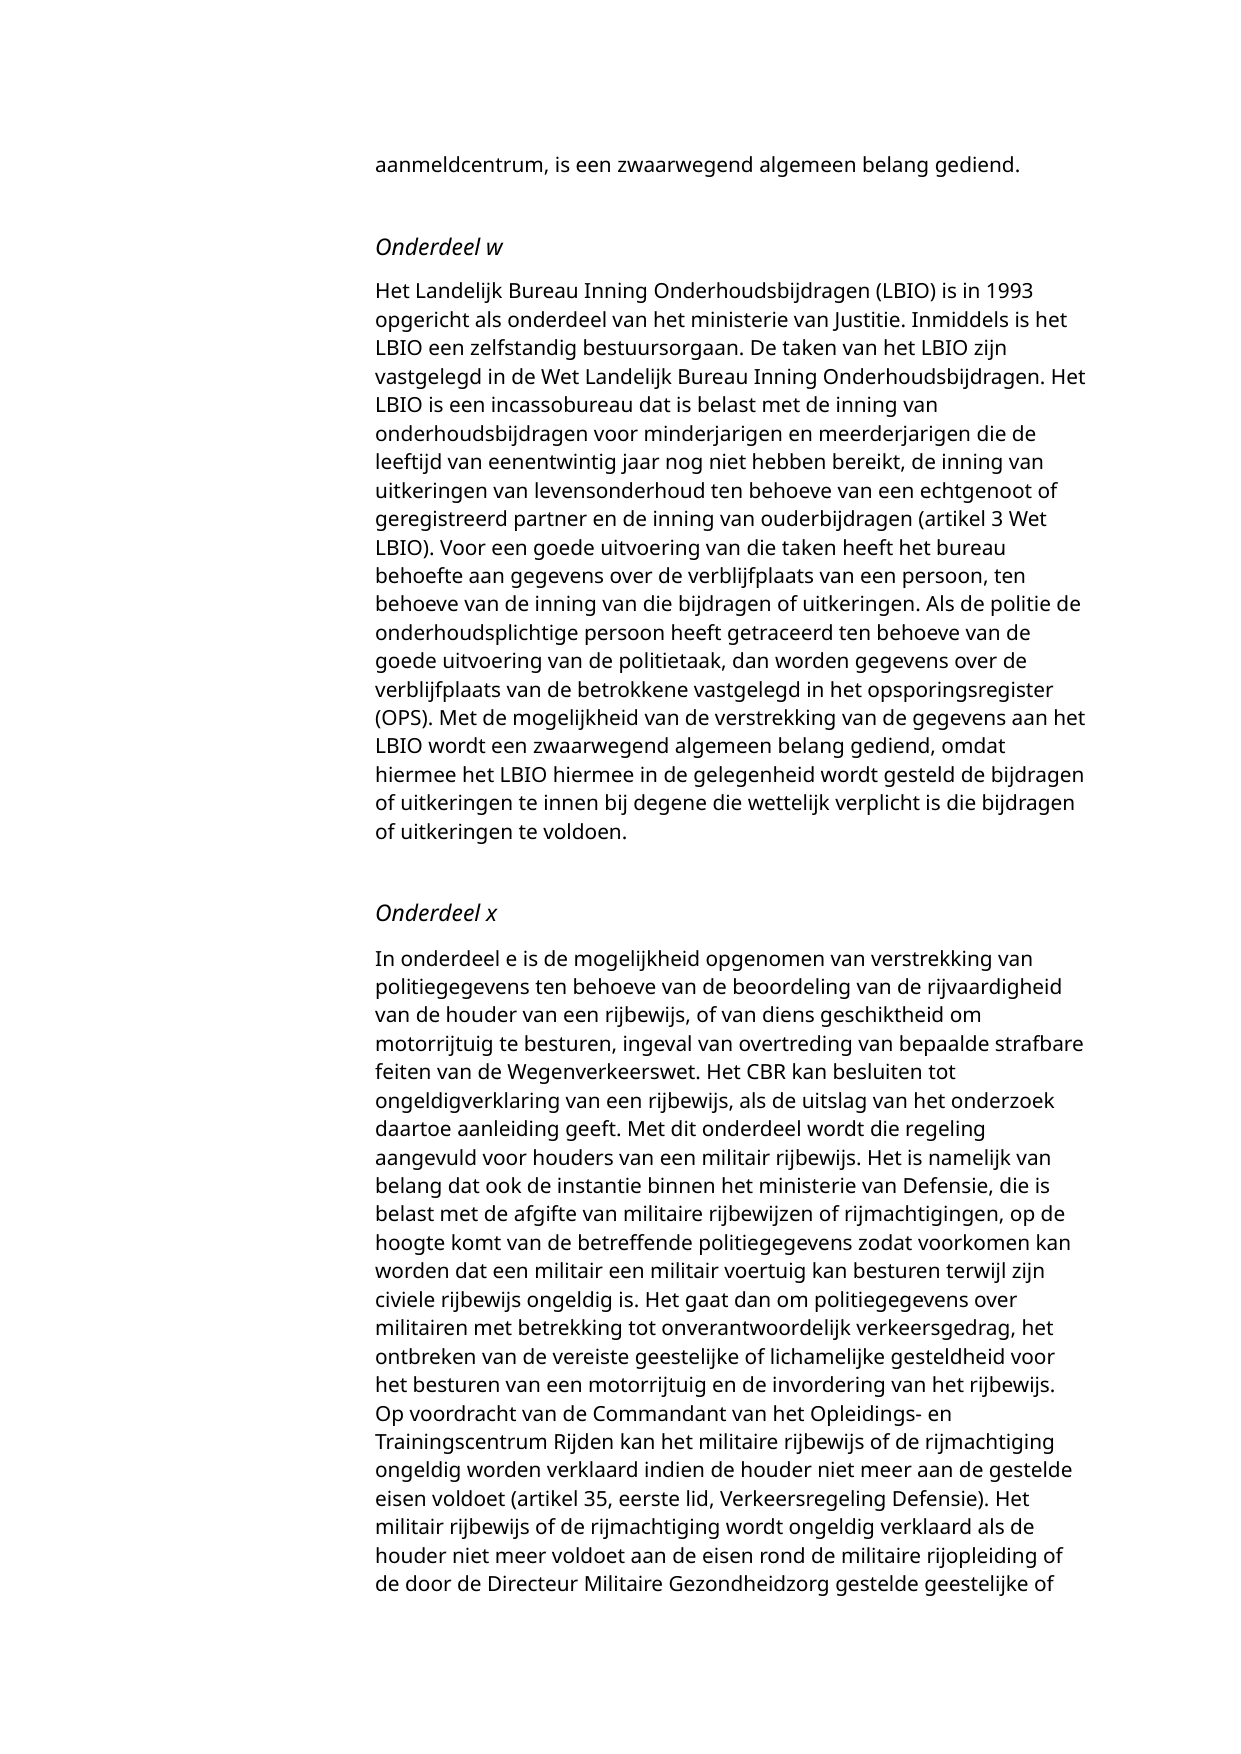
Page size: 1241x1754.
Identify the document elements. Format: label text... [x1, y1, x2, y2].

text Het Landelijk Bureau Inning Onderhoudsbijdragen (LBIO) is in 1993 opgericht als onderdeel van het ministerie van Justitie. Inmiddels is het LBIO een zelfstandig bestuursorgaan. De taken van het LBIO zijn vastgelegd in de Wet Landelijk Bureau Inning Onderhoudsbijdragen. Het LBIO is een incassobureau dat is belast met de inning van onderhoudsbijdragen voor minderjarigen en meerderjarigen die de leeftijd van eenentwintig jaar nog niet hebben bereikt, de inning van uitkeringen van levensonderhoud ten behoeve van een echtgenoot of geregistreerd partner en de inning van ouderbijdragen (artikel 3 Wet LBIO). Voor een goede uitvoering van die taken heeft het bureau behoefte aan gegevens over de verblijfplaats van een persoon, ten behoeve van de inning van die bijdragen of uitkeringen. Als de politie de onderhoudsplichtige persoon heeft getraceerd ten behoeve van de goede uitvoering van de politietaak, dan worden gegevens over de verblijfplaats van de betrokkene vastgelegd in het opsporingsregister (OPS). Met de mogelijkheid van de verstrekking van de gegevens aan het LBIO wordt een zwaarwegend algemeen belang gediend, omdat hiermee het LBIO hiermee in de gelegenheid wordt gesteld de bijdragen of uitkeringen te innen bij degene die wettelijk verplicht is die bijdragen of uitkeringen te voldoen. [375, 277, 1090, 845]
text aanmeldcentrum, is een zwaarwegend algemeen belang gediend. [375, 150, 1090, 178]
text In onderdeel e is de mogelijkheid opgenomen van verstrekking van politiegegevens ten behoeve van de beoordeling van de rijvaardigheid van de houder van een rijbewijs, of van diens geschiktheid om motorrijtuig te besturen, ingeval van overtreding van bepaalde strafbare feiten van de Wegenverkeerswet. Het CBR kan besluiten tot ongeldigverklaring van een rijbewijs, als de uitslag van het onderzoek daartoe aanleiding geeft. Met dit onderdeel wordt die regeling aangevuld voor houders van een militair rijbewijs. Het is namelijk van belang dat ook de instantie binnen het ministerie van Defensie, die is belast met de afgifte van militaire rijbewijzen of rijmachtigingen, op de hoogte komt van de betreffende politiegegevens zodat voorkomen kan worden dat een militair een militair voertuig kan besturen terwijl zijn civiele rijbewijs ongeldig is. Het gaat dan om politiegegevens over militairen met betrekking tot onverantwoordelijk verkeersgedrag, het ontbreken van de vereiste geestelijke of lichamelijke gesteldheid voor het besturen van een motorrijtuig en de invordering van het rijbewijs. Op voordracht van de Commandant van het Opleidings- en Trainingscentrum Rijden kan het militaire rijbewijs of de rijmachtiging ongeldig worden verklaard indien de houder niet meer aan de gestelde eisen voldoet (artikel 35, eerste lid, Verkeersregeling Defensie). Het militair rijbewijs of de rijmachtiging wordt ongeldig verklaard als de houder niet meer voldoet aan de eisen rond de militaire rijopleiding of de door de Directeur Militaire Gezondheidzorg gestelde geestelijke of [375, 944, 1090, 1598]
subtitle Onderdeel w [375, 230, 1090, 262]
subtitle Onderdeel x [375, 897, 1090, 929]
